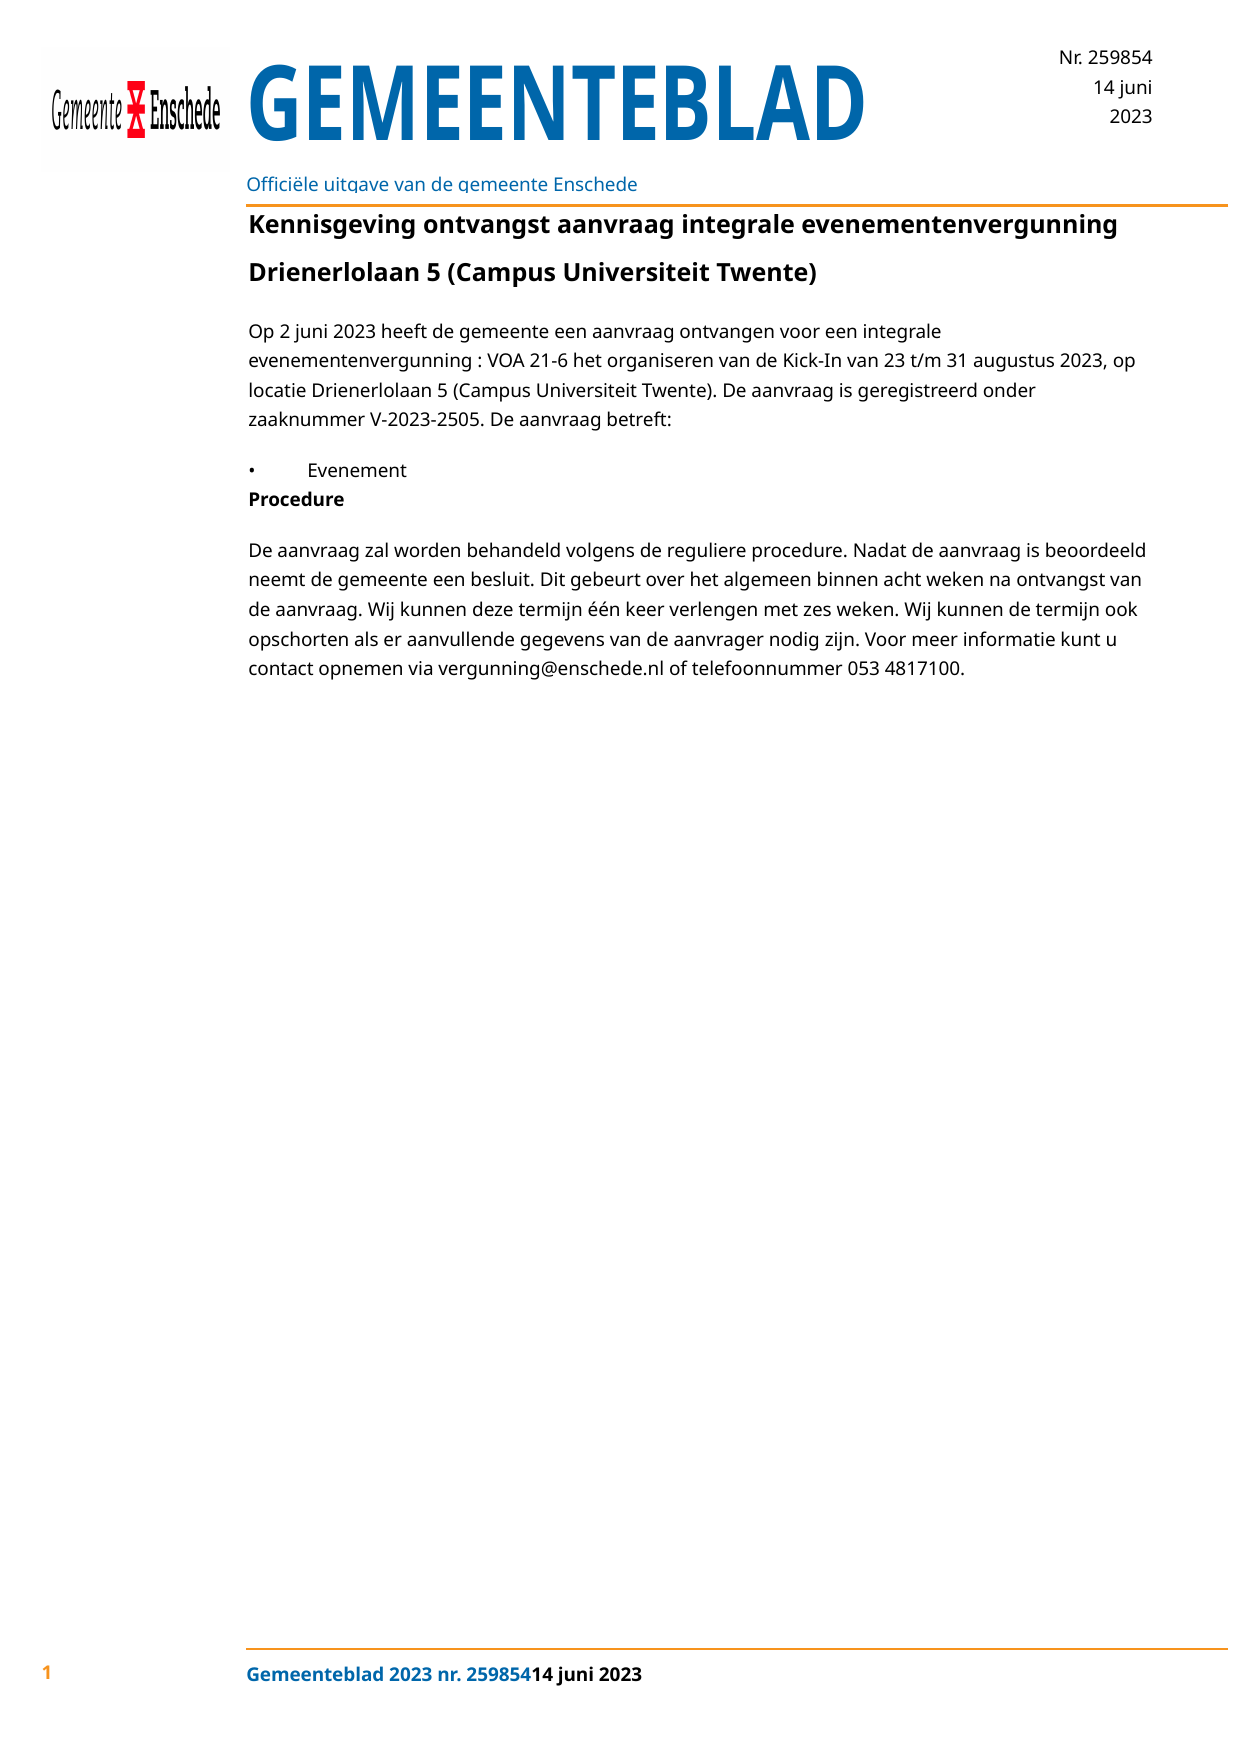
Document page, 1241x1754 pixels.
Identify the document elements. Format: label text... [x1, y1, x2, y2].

text Op 2 juni 2023 heeft de gemeente een aanvraag ontvangen voor een integrale evenementenvergunning : VOA 21-6 het organiseren van de Kick-In van 23 t/m 31 augustus 2023, op locatie Drienerlolaan 5 (Campus Universiteit Twente). De aanvraag is geregistreerd onder zaaknummer V-2023-2505. De aanvraag betreft: [248, 318, 1152, 432]
list Evenement [248, 457, 1152, 483]
picture [41, 47, 231, 172]
text Kennisgeving ontvangst aanvraag integrale evenementenvergunning Drienerlolaan 5 (Campus Universiteit Twente) [248, 207, 1152, 288]
text De aanvraag zal worden behandeld volgens de reguliere procedure. Nadat de aanvraag is beoordeeld neemt de gemeente een besluit. Dit gebeurt over het algemeen binnen acht weken na ontvangst van de aanvraag. Wij kunnen deze termijn één keer verlengen met zes weken. Wij kunnen de termijn ook opschorten als er aanvullende gegevens van de aanvrager nodig zijn. Voor meer informatie kunt u contact opnemen via vergunning@enschede.nl of telefoonnummer 053 4817100. [248, 537, 1152, 681]
text Procedure [248, 487, 1152, 512]
